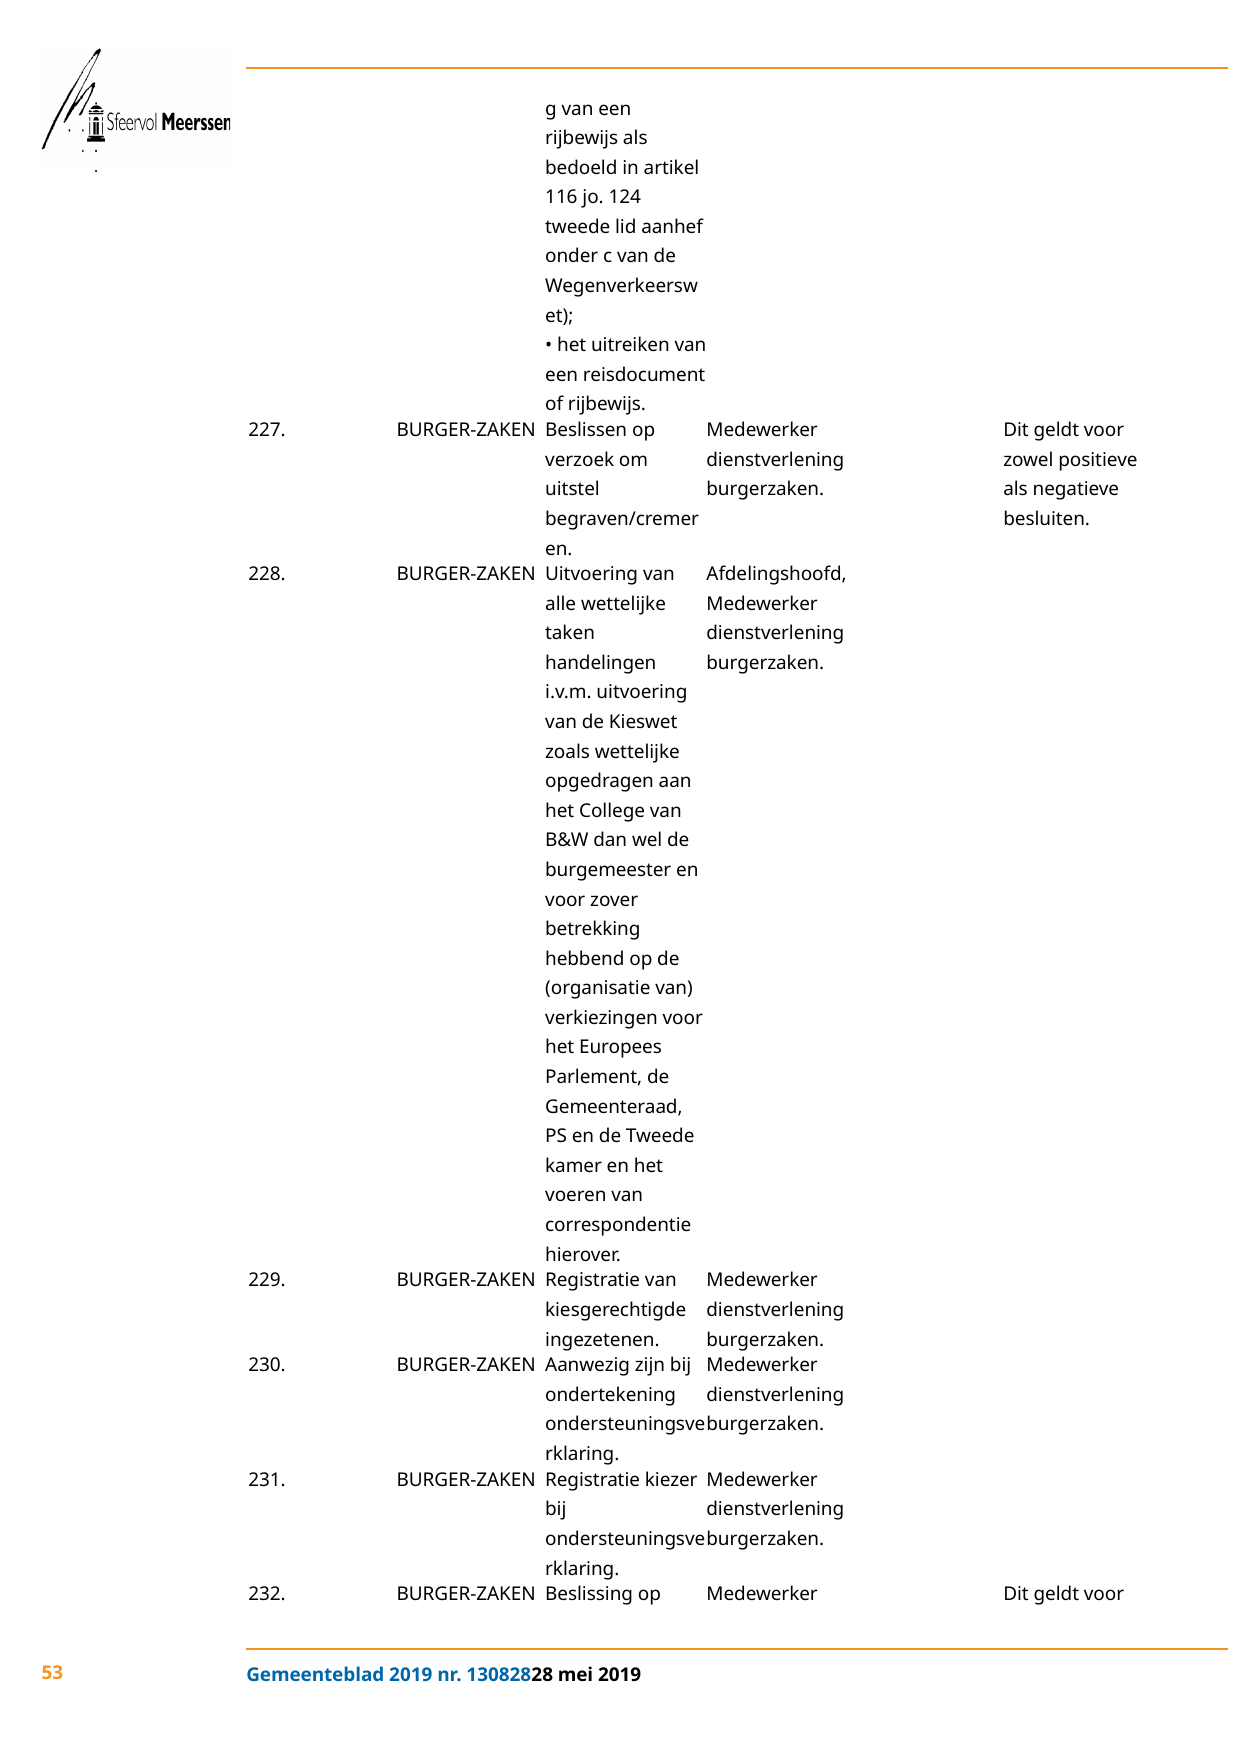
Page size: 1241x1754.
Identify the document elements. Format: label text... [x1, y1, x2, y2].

table_cell Medewerker dienstverlening burgerzaken. [706, 416, 855, 560]
table_cell [855, 1466, 1003, 1580]
table_cell BURGER-ZAKEN [396, 560, 545, 1267]
table_cell Medewerker dienstverlening burgerzaken. [706, 1351, 855, 1466]
table_cell [248, 95, 396, 416]
picture [41, 47, 231, 172]
table_cell 232. [248, 1580, 396, 1606]
table_cell [1003, 95, 1152, 416]
table_cell [396, 95, 545, 416]
table_cell Medewerker dienstverlening burgerzaken. [706, 1466, 855, 1580]
table_cell [855, 416, 1003, 560]
table_cell 227. [248, 416, 396, 560]
table_cell Uitvoering van alle wettelijke taken handelingen i.v.m. uitvoering van de Kieswet zoals wettelijke opgedragen aan het College van B&W dan wel de burgemeester en voor zover betrekking hebbend op de (organisatie van) verkiezingen voor het Europees Parlement, de Gemeenteraad, PS en de Tweede kamer en het voeren van correspondentie hierover. [545, 560, 706, 1267]
table_cell [706, 95, 855, 416]
table_cell 230. [248, 1351, 396, 1466]
table_cell [1003, 1267, 1152, 1351]
table_cell [855, 1580, 1003, 1606]
table_cell Beslissen op verzoek om uitstel begraven/cremeren. [545, 416, 706, 560]
table_cell BURGER-ZAKEN [396, 416, 545, 560]
table_cell Registratie kiezer bij ondersteuningsverklaring. [545, 1466, 706, 1580]
table_cell Beslissing op [545, 1580, 706, 1606]
table_cell 228. [248, 560, 396, 1267]
table_cell [1003, 1466, 1152, 1580]
table_cell Medewerker [706, 1580, 855, 1606]
table_cell BURGER-ZAKEN [396, 1267, 545, 1351]
table_cell [855, 95, 1003, 416]
table_cell BURGER-ZAKEN [396, 1351, 545, 1466]
table_cell 229. [248, 1267, 396, 1351]
table_cell 231. [248, 1466, 396, 1580]
table_cell Dit geldt voor [1003, 1580, 1152, 1606]
table_cell [855, 1267, 1003, 1351]
table_cell Medewerker dienstverlening burgerzaken. [706, 1267, 855, 1351]
table_cell Afdelingshoofd, Medewerker dienstverlening burgerzaken. [706, 560, 855, 1267]
table_cell [855, 1351, 1003, 1466]
table_cell BURGER-ZAKEN [396, 1580, 545, 1606]
table_cell [1003, 1351, 1152, 1466]
table_cell g van een rijbewijs als bedoeld in artikel 116 jo. 124 tweede lid aanhef onder c van de Wegenverkeerswet); • het uitreiken van een reisdocument of rijbewijs. [545, 95, 706, 416]
table_cell Registratie van kiesgerechtigde ingezetenen. [545, 1267, 706, 1351]
table_cell [1003, 560, 1152, 1267]
table_cell Dit geldt voor zowel positieve als negatieve besluiten. [1003, 416, 1152, 560]
table_cell Aanwezig zijn bij ondertekening ondersteuningsverklaring. [545, 1351, 706, 1466]
table_cell [855, 560, 1003, 1267]
table_cell BURGER-ZAKEN [396, 1466, 545, 1580]
